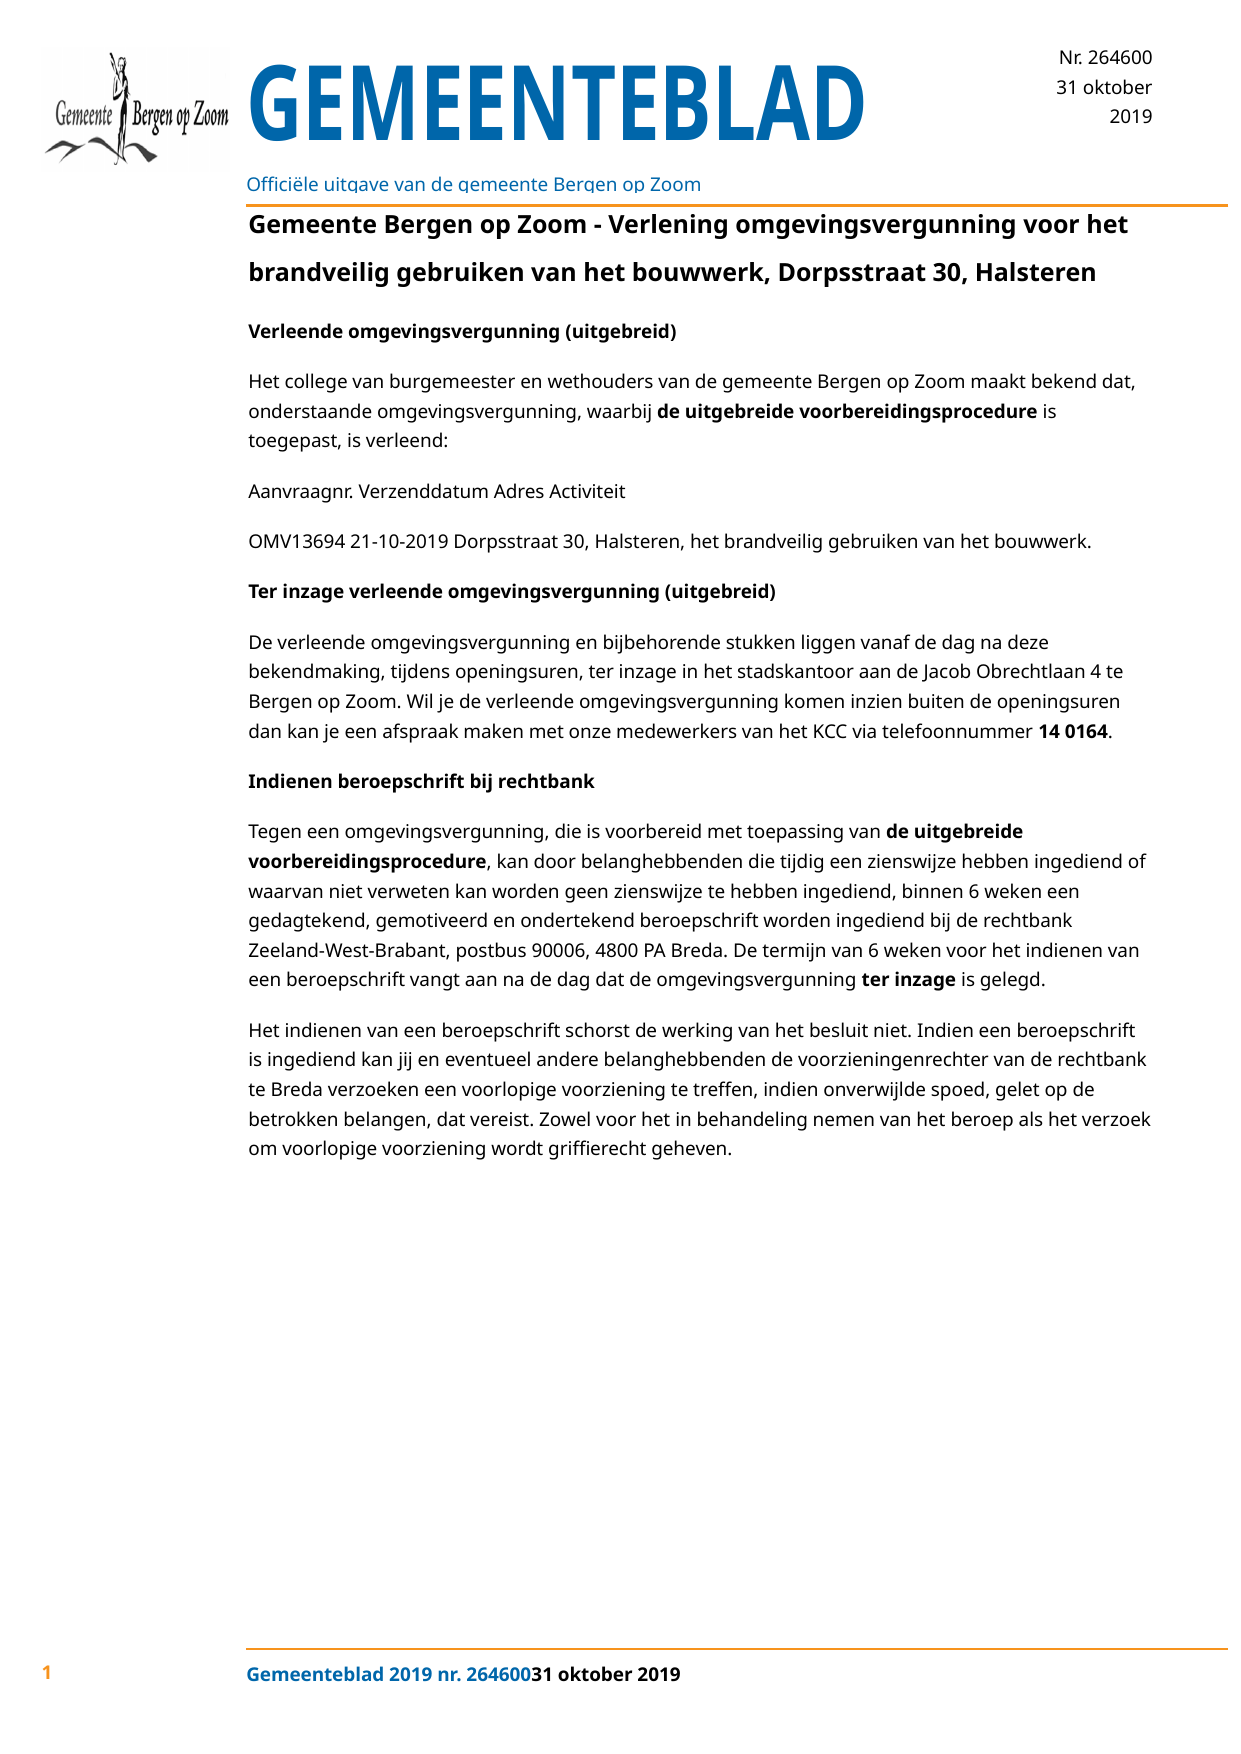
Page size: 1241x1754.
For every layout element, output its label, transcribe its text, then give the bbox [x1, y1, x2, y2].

picture [41, 47, 231, 172]
text Aanvraagnr. Verzenddatum Adres Activiteit [248, 478, 1152, 504]
text De verleende omgevingsvergunning en bijbehorende stukken liggen vanaf de dag na deze bekendmaking, tijdens openingsuren, ter inzage in het stadskantoor aan de Jacob Obrechtlaan 4 te Bergen op Zoom. Wil je de verleende omgevingsvergunning komen inzien buiten de openingsuren dan kan je een afspraak maken met onze medewerkers van het KCC via telefoonnummer 14 0164. [248, 629, 1152, 744]
text OMV13694 21-10-2019 Dorpsstraat 30, Halsteren, het brandveilig gebruiken van het bouwwerk. [248, 528, 1152, 554]
text Gemeente Bergen op Zoom - Verlening omgevingsvergunning voor het brandveilig gebruiken van het bouwwerk, Dorpsstraat 30, Halsteren [248, 207, 1152, 288]
text Indienen beroepschrift bij rechtbank [248, 768, 1152, 794]
text Ter inzage verleende omgevingsvergunning (uitgebreid) [248, 579, 1152, 604]
text Het college van burgemeester en wethouders van de gemeente Bergen op Zoom maakt bekend dat, onderstaande omgevingsvergunning, waarbij de uitgebreide voorbereidingsprocedure is toegepast, is verleend: [248, 368, 1152, 453]
text Het indienen van een beroepschrift schorst de werking van het besluit niet. Indien een beroepschrift is ingediend kan jij en eventueel andere belanghebbenden de voorzieningenrechter van de rechtbank te Breda verzoeken een voorlopige voorziening te treffen, indien onverwijlde spoed, gelet op de betrokken belangen, dat vereist. Zowel voor het in behandeling nemen van het beroep als het verzoek om voorlopige voorziening wordt griffierecht geheven. [248, 1017, 1152, 1161]
text Verleende omgevingsvergunning (uitgebreid) [248, 318, 1152, 344]
text Tegen een omgevingsvergunning, die is voorbereid met toepassing van de uitgebreide voorbereidingsprocedure, kan door belanghebbenden die tijdig een zienswijze hebben ingediend of waarvan niet verweten kan worden geen zienswijze te hebben ingediend, binnen 6 weken een gedagtekend, gemotiveerd en ondertekend beroepschrift worden ingediend bij de rechtbank Zeeland-West-Brabant, postbus 90006, 4800 PA Breda. De termijn van 6 weken voor het indienen van een beroepschrift vangt aan na de dag dat de omgevingsvergunning ter inzage is gelegd. [248, 819, 1152, 992]
